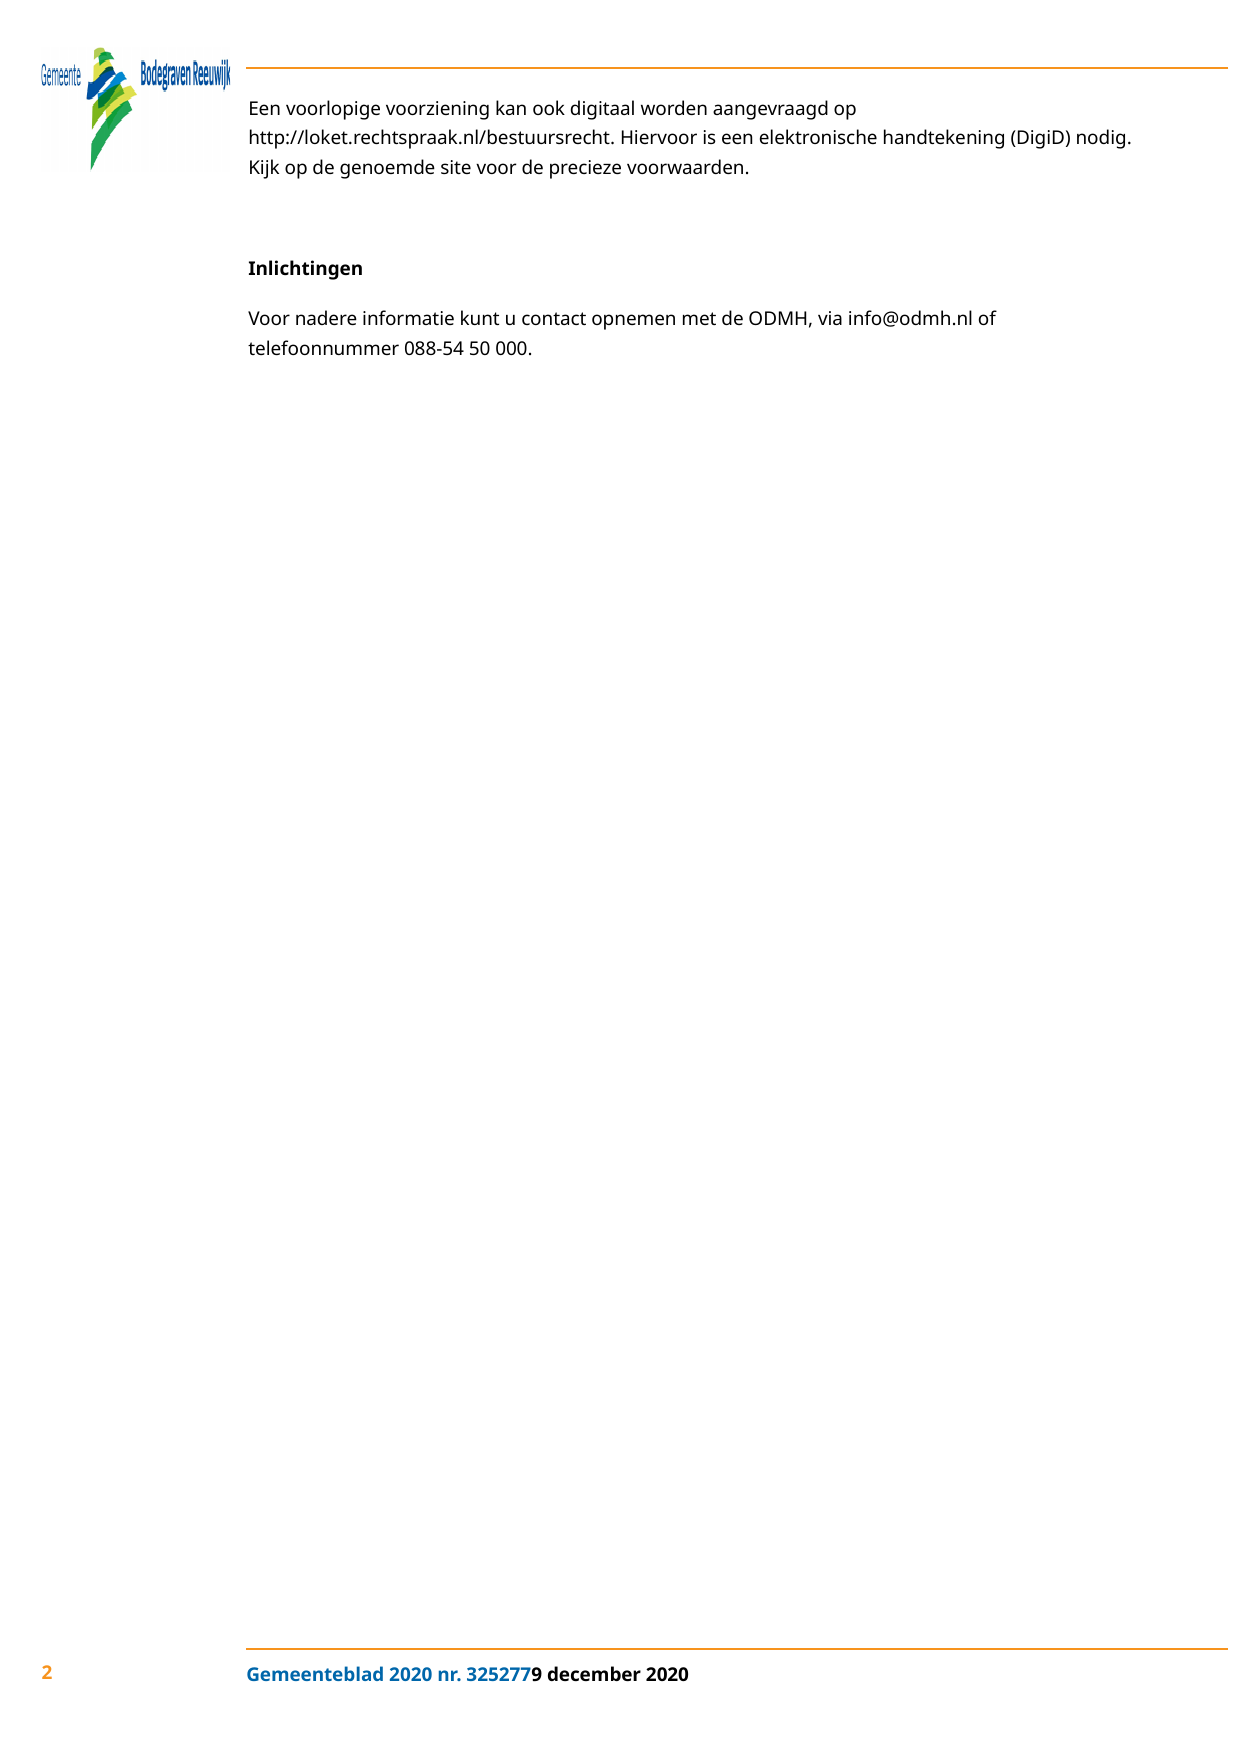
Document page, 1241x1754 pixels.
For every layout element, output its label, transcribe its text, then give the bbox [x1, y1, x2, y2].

text Inlichtingen [248, 255, 1152, 281]
picture [41, 47, 231, 172]
text Een voorlopige voorziening kan ook digitaal worden aangevraagd op http://loket.rechtspraak.nl/bestuursrecht. Hiervoor is een elektronische handtekening (DigiD) nodig. Kijk op de genoemde site voor de precieze voorwaarden. [248, 95, 1152, 180]
text Voor nadere informatie kunt u contact opnemen met de ODMH, via info@odmh.nl of telefoonnummer 088-54 50 000. [248, 305, 1152, 361]
